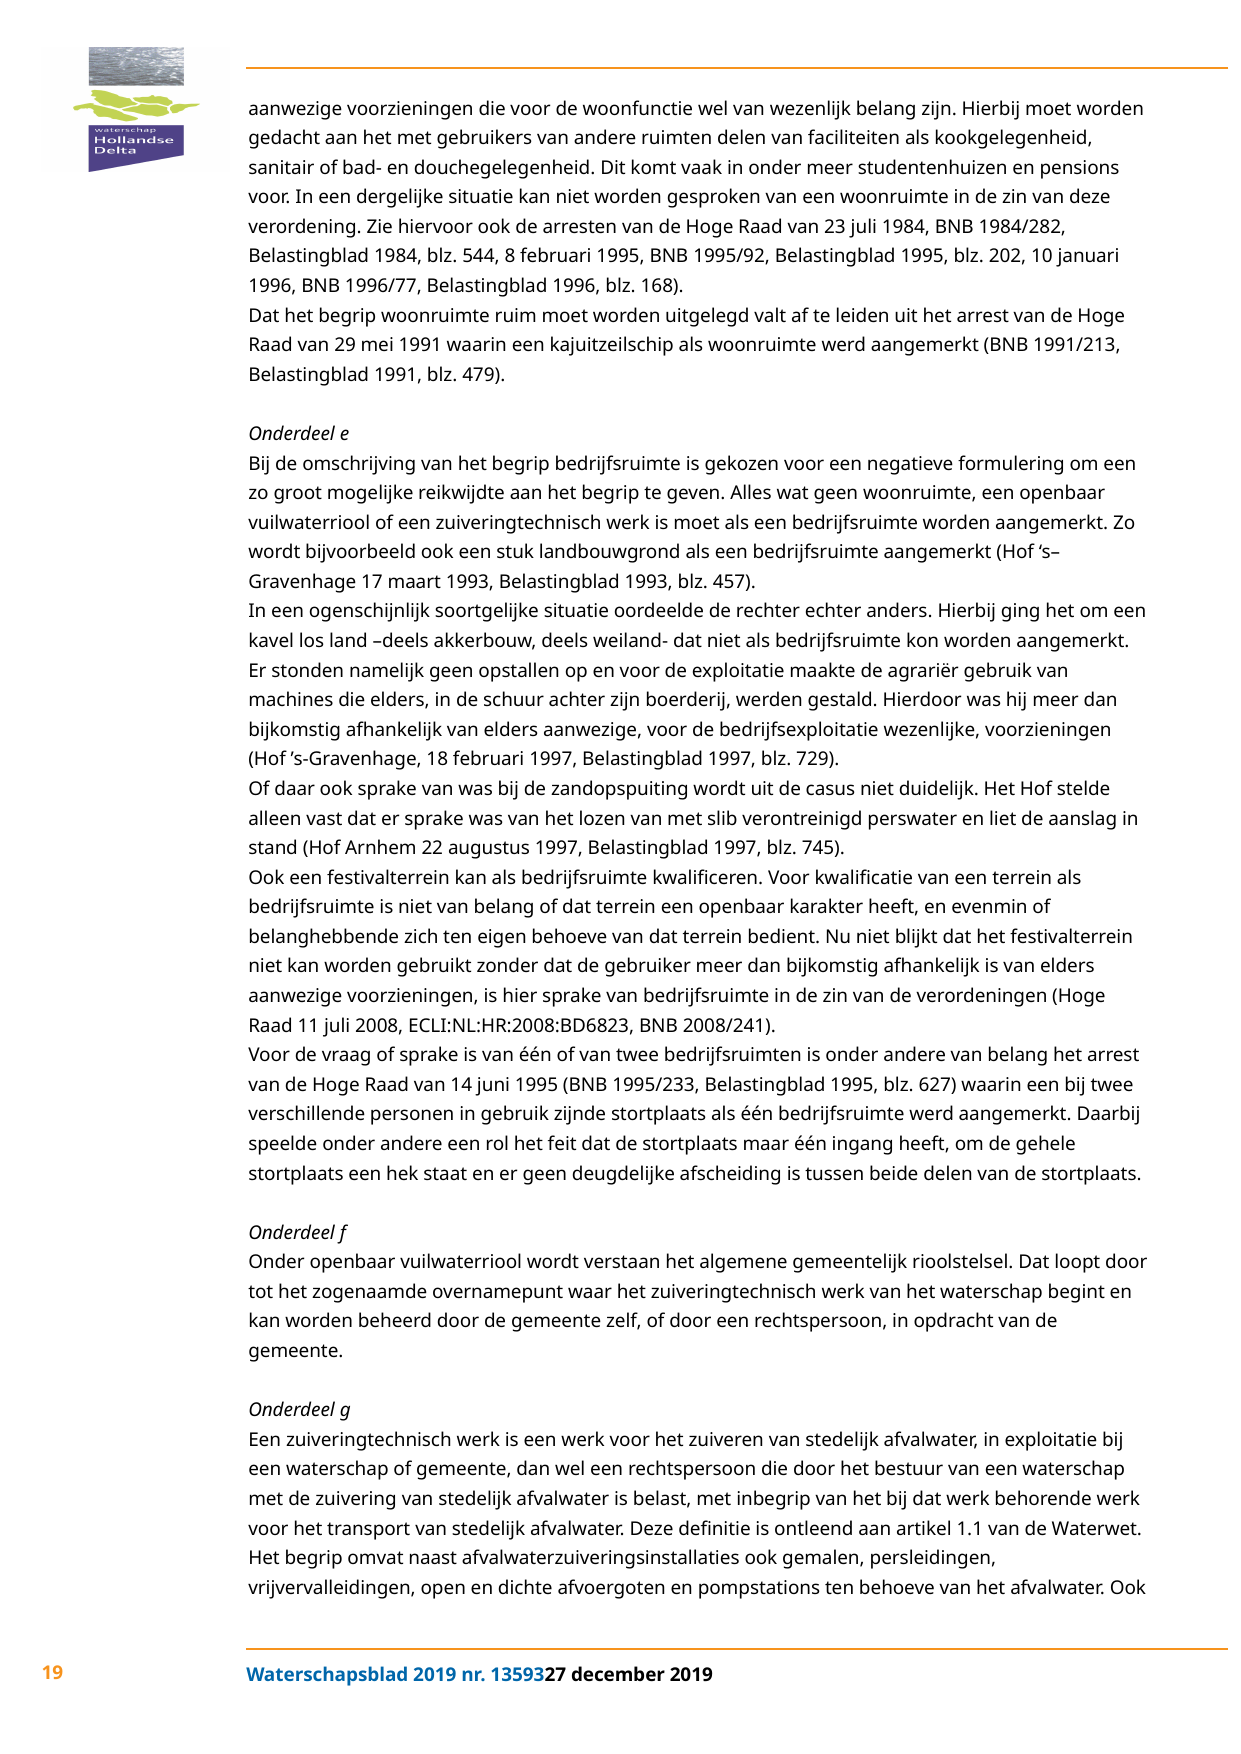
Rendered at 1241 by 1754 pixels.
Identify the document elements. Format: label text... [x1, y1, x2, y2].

text Onderdeel e [248, 420, 1152, 446]
text In een ogenschijnlijk soortgelijke situatie oordeelde de rechter echter anders. Hierbij ging het om een kavel los land –deels akkerbouw, deels weiland- dat niet als bedrijfsruimte kon worden aangemerkt. Er stonden namelijk geen opstallen op en voor de exploitatie maakte de agrariër gebruik van machines die elders, in de schuur achter zijn boerderij, werden gestald. Hierdoor was hij meer dan bijkomstig afhankelijk van elders aanwezige, voor de bedrijfsexploitatie wezenlijke, voorzieningen (Hof ’s-Gravenhage, 18 februari 1997, Belastingblad 1997, blz. 729). [248, 598, 1152, 771]
text Voor de vraag of sprake is van één of van twee bedrijfsruimten is onder andere van belang het arrest van de Hoge Raad van 14 juni 1995 (BNB 1995/233, Belastingblad 1995, blz. 627) waarin een bij twee verschillende personen in gebruik zijnde stortplaats als één bedrijfsruimte werd aangemerkt. Daarbij speelde onder andere een rol het feit dat de stortplaats maar één ingang heeft, om de gehele stortplaats een hek staat en er geen deugdelijke afscheiding is tussen beide delen van de stortplaats. [248, 1041, 1152, 1186]
text Dat het begrip woonruimte ruim moet worden uitgelegd valt af te leiden uit het arrest van de Hoge Raad van 29 mei 1991 waarin een kajuitzeilschip als woonruimte werd aangemerkt (BNB 1991/213, Belastingblad 1991, blz. 479). [248, 302, 1152, 387]
text Onderdeel g [248, 1396, 1152, 1422]
text Ook een festivalterrein kan als bedrijfsruimte kwalificeren. Voor kwalificatie van een terrein als bedrijfsruimte is niet van belang of dat terrein een openbaar karakter heeft, en evenmin of belanghebbende zich ten eigen behoeve van dat terrein bedient. Nu niet blijkt dat het festivalterrein niet kan worden gebruikt zonder dat de gebruiker meer dan bijkomstig afhankelijk is van elders aanwezige voorzieningen, is hier sprake van bedrijfsruimte in de zin van de verordeningen (Hoge Raad 11 juli 2008, ECLI:NL:HR:2008:BD6823, BNB 2008/241). [248, 864, 1152, 1038]
text Bij de omschrijving van het begrip bedrijfsruimte is gekozen voor een negatieve formulering om een zo groot mogelijke reikwijdte aan het begrip te geven. Alles wat geen woonruimte, een openbaar vuilwaterriool of een zuiveringtechnisch werk is moet als een bedrijfsruimte worden aangemerkt. Zo wordt bijvoorbeeld ook een stuk landbouwgrond als een bedrijfsruimte aangemerkt (Hof ‘s–Gravenhage 17 maart 1993, Belastingblad 1993, blz. 457). [248, 450, 1152, 594]
text aanwezige voorzieningen die voor de woonfunctie wel van wezenlijk belang zijn. Hierbij moet worden gedacht aan het met gebruikers van andere ruimten delen van faciliteiten als kookgelegenheid, sanitair of bad- en douchegelegenheid. Dit komt vaak in onder meer studentenhuizen en pensions voor. In een dergelijke situatie kan niet worden gesproken van een woonruimte in de zin van deze verordening. Zie hiervoor ook de arresten van de Hoge Raad van 23 juli 1984, BNB 1984/282, Belastingblad 1984, blz. 544, 8 februari 1995, BNB 1995/92, Belastingblad 1995, blz. 202, 10 januari 1996, BNB 1996/77, Belastingblad 1996, blz. 168). [248, 95, 1152, 298]
picture [41, 47, 231, 172]
text Of daar ook sprake van was bij de zandopspuiting wordt uit de casus niet duidelijk. Het Hof stelde alleen vast dat er sprake was van het lozen van met slib verontreinigd perswater en liet de aanslag in stand (Hof Arnhem 22 augustus 1997, Belastingblad 1997, blz. 745). [248, 775, 1152, 860]
text Onderdeel f [248, 1219, 1152, 1245]
text Onder openbaar vuilwaterriool wordt verstaan het algemene gemeentelijk rioolstelsel. Dat loopt door tot het zogenaamde overnamepunt waar het zuiveringtechnisch werk van het waterschap begint en kan worden beheerd door de gemeente zelf, of door een rechtspersoon, in opdracht van de gemeente. [248, 1248, 1152, 1363]
text Een zuiveringtechnisch werk is een werk voor het zuiveren van stedelijk afvalwater, in exploitatie bij een waterschap of gemeente, dan wel een rechtspersoon die door het bestuur van een waterschap met de zuivering van stedelijk afvalwater is belast, met inbegrip van het bij dat werk behorende werk voor het transport van stedelijk afvalwater. Deze definitie is ontleend aan artikel 1.1 van de Waterwet. Het begrip omvat naast afvalwaterzuiveringsinstallaties ook gemalen, persleidingen, vrijvervalleidingen, open en dichte afvoergoten en pompstations ten behoeve van het afvalwater. Ook [248, 1426, 1152, 1600]
